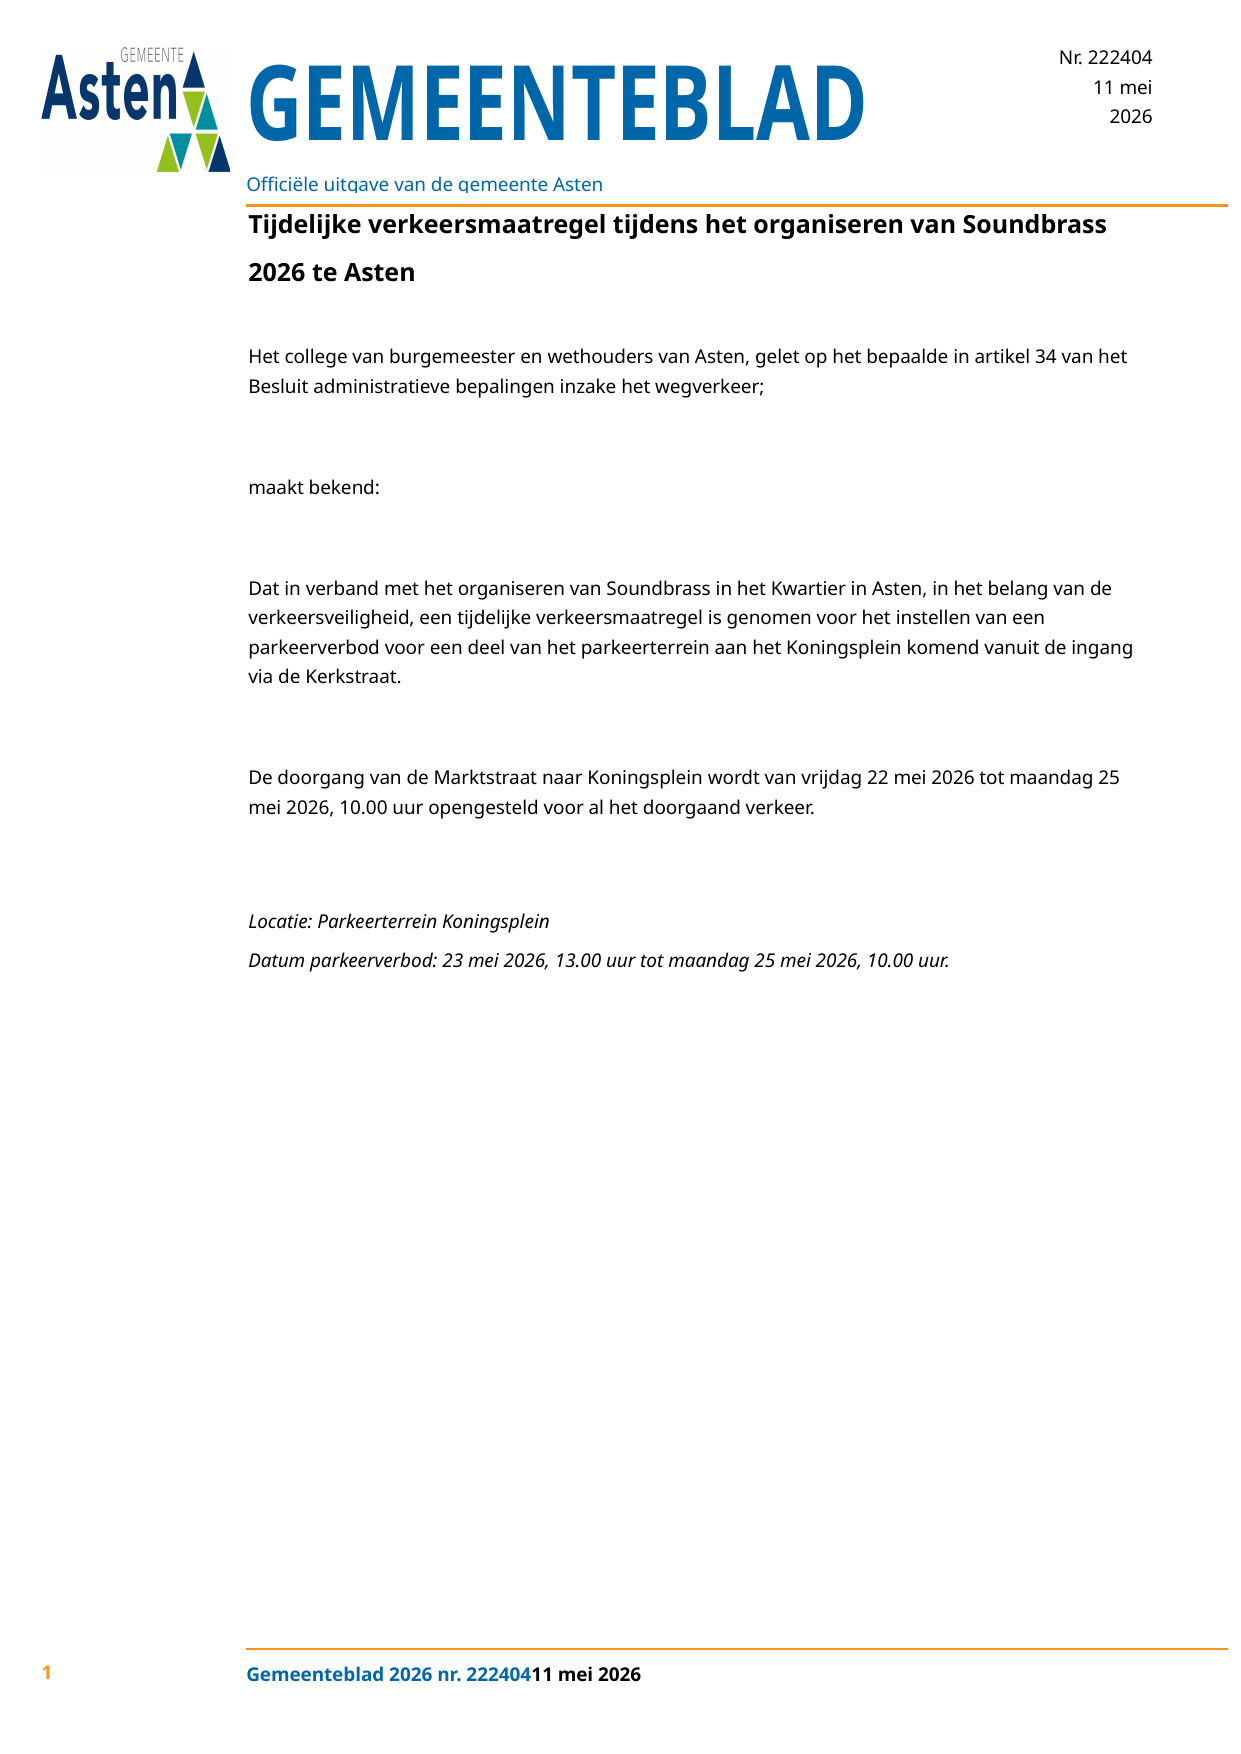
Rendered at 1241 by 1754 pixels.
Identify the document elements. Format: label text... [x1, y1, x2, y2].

text Datum parkeerverbod: 23 mei 2026, 13.00 uur tot maandag 25 mei 2026, 10.00 uur. [248, 948, 1152, 973]
text De doorgang van de Marktstraat naar Koningsplein wordt van vrijdag 22 mei 2026 tot maandag 25 mei 2026, 10.00 uur opengesteld voor al het doorgaand verkeer. [248, 764, 1152, 820]
text maakt bekend: [248, 474, 1152, 500]
text Dat in verband met het organiseren van Soundbrass in het Kwartier in Asten, in het belang van de verkeersveiligheid, een tijdelijke verkeersmaatregel is genomen voor het instellen van een parkeerverbod voor een deel van het parkeerterrein aan het Koningsplein komend vanuit de ingang via de Kerkstraat. [248, 575, 1152, 689]
text Het college van burgemeester en wethouders van Asten, gelet op het bepaalde in artikel 34 van het Besluit administratieve bepalingen inzake het wegverkeer; [248, 344, 1152, 399]
text Tijdelijke verkeersmaatregel tijdens het organiseren van Soundbrass 2026 te Asten [248, 207, 1152, 288]
text Locatie: Parkeerterrein Koningsplein [248, 908, 1152, 934]
picture [41, 47, 231, 172]
